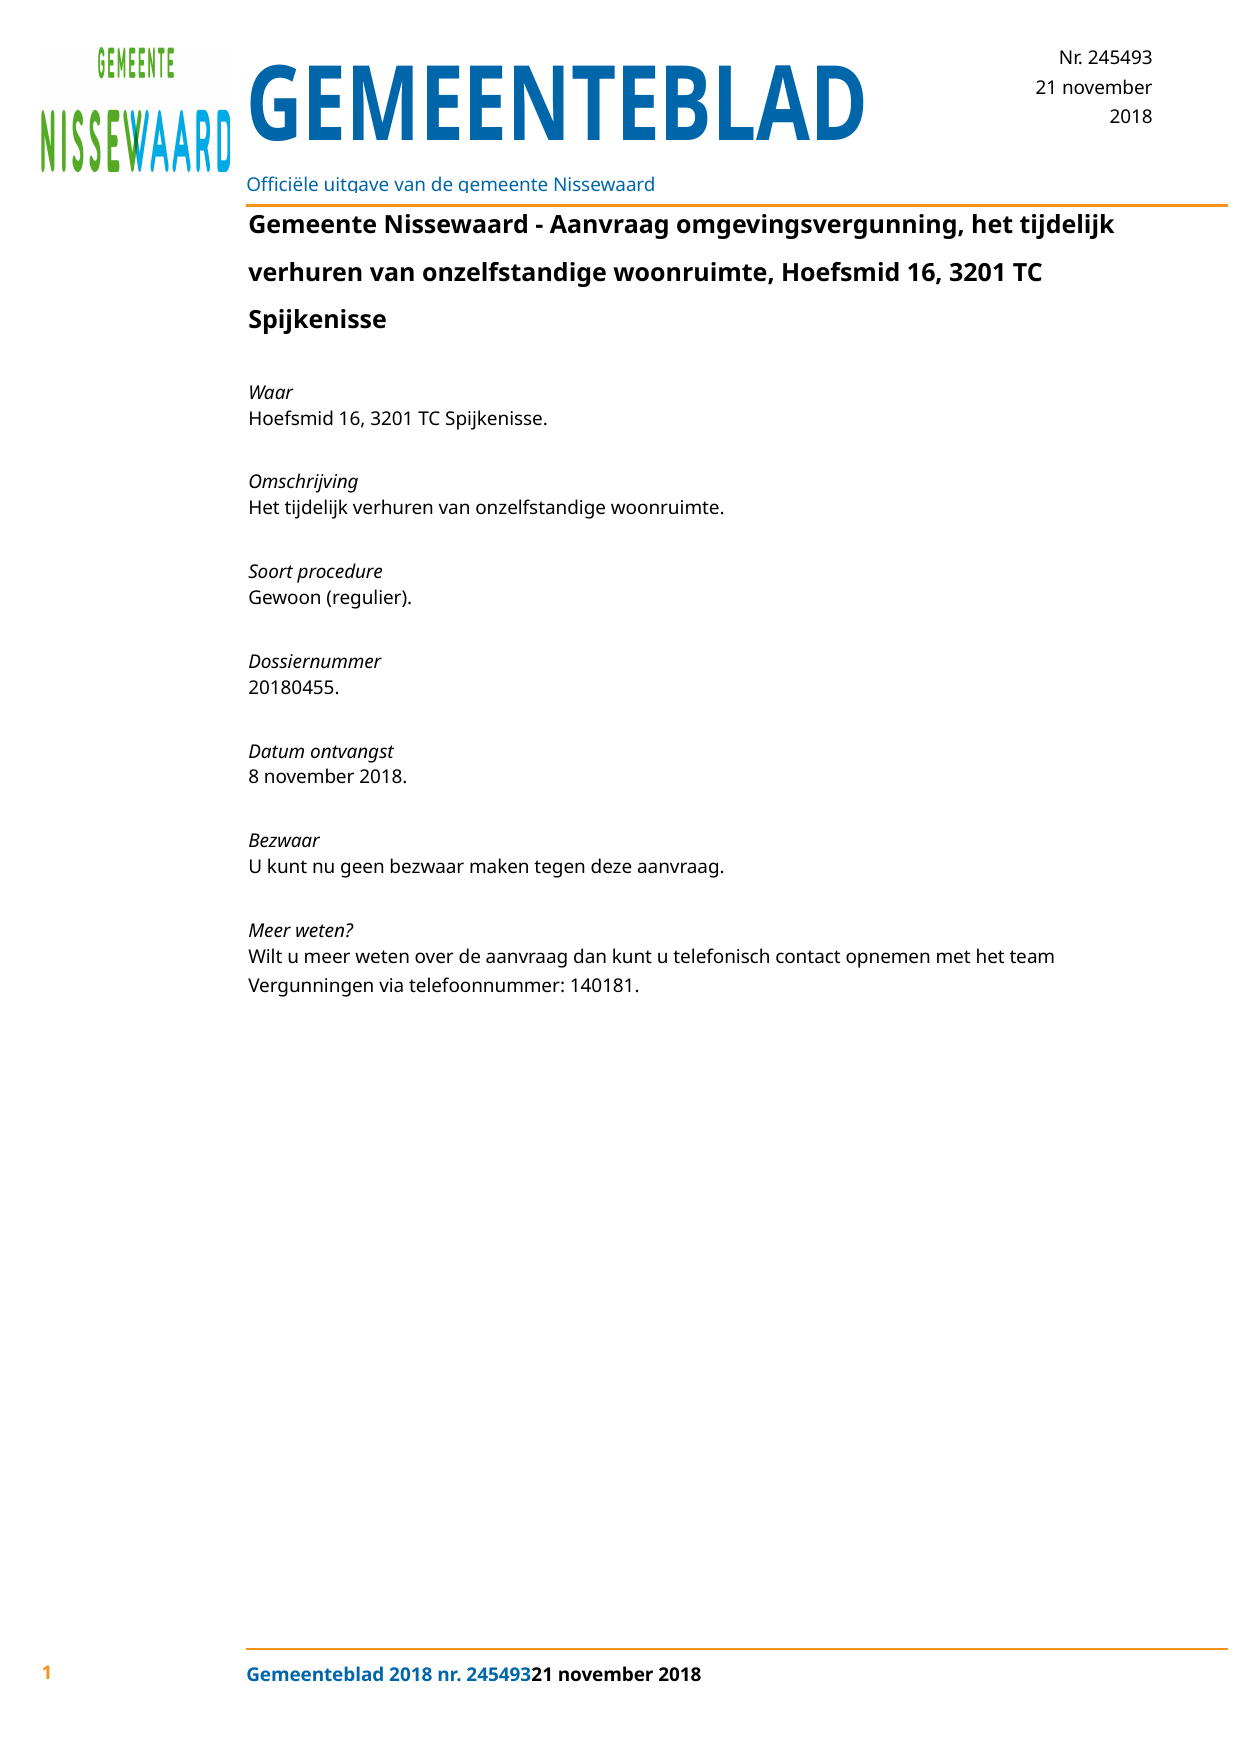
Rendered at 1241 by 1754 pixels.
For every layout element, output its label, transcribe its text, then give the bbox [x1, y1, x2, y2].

text Waar [248, 379, 1152, 405]
text 20180455. [248, 674, 1152, 699]
text Bezwaar [248, 827, 1152, 853]
text Soort procedure [248, 558, 1152, 584]
picture [201, 122, 206, 138]
text Omschrijving [248, 469, 1152, 494]
text Gemeente Nissewaard - Aanvraag omgevingsvergunning, het tijdelijk verhuren van onzelfstandige woonruimte, Hoefsmid 16, 3201 TC Spijkenisse [248, 207, 1152, 336]
picture [200, 151, 206, 172]
text 8 november 2018. [248, 763, 1152, 789]
text Hoefsmid 16, 3201 TC Spijkenisse. [248, 405, 1152, 431]
picture [154, 157, 165, 172]
text U kunt nu geen bezwaar maken tegen deze aanvraag. [248, 853, 1152, 879]
picture [222, 122, 227, 160]
text Wilt u meer weten over de aanvraag dan kunt u telefonisch contact opnemen met het team Vergunningen via telefoonnummer: 140181. [248, 943, 1152, 998]
picture [41, 47, 231, 172]
text Datum ontvangst [248, 738, 1152, 763]
text Meer weten? [248, 917, 1152, 943]
text Het tijdelijk verhuren van onzelfstandige woonruimte. [248, 494, 1152, 520]
text Gewoon (regulier). [248, 584, 1152, 610]
text Dossiernummer [248, 648, 1152, 674]
picture [176, 157, 187, 172]
